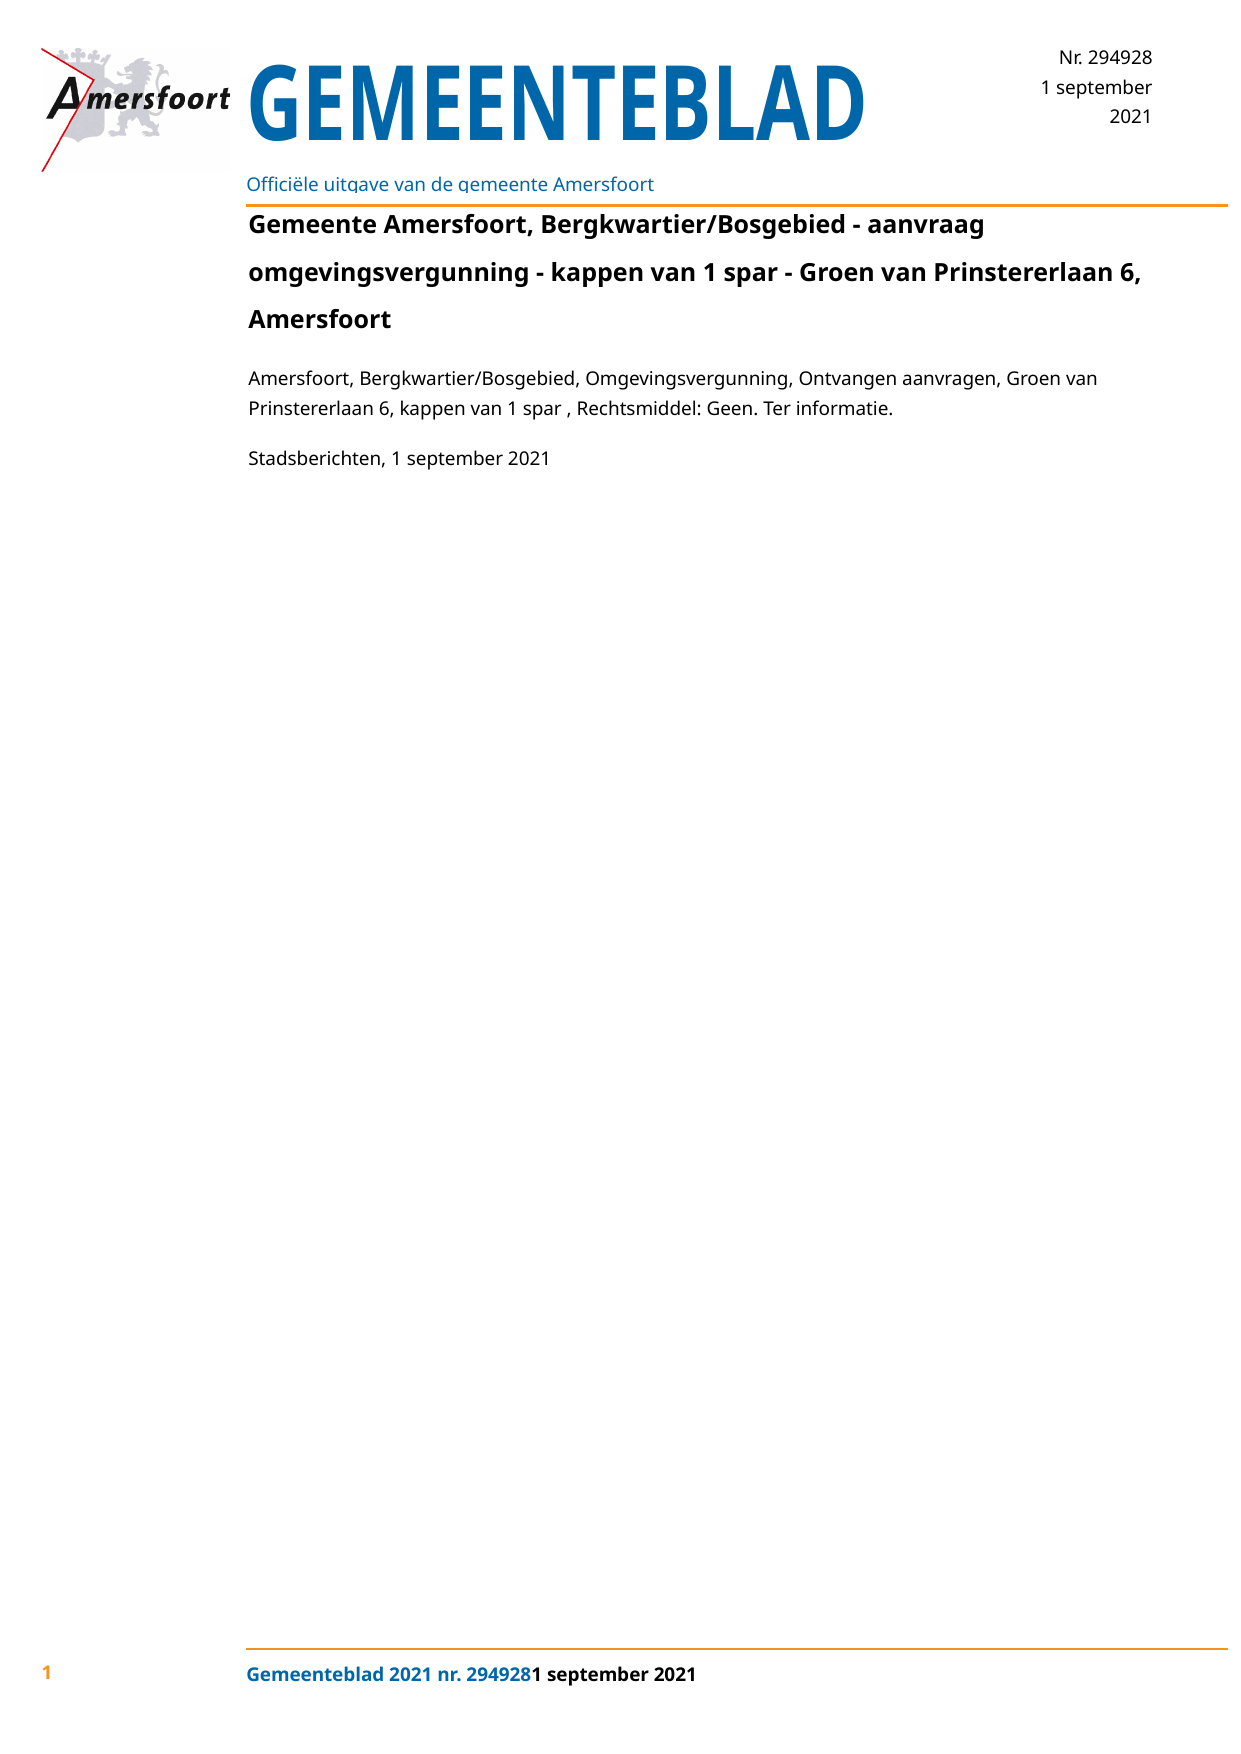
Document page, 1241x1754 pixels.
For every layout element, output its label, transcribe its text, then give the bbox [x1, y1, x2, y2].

picture [41, 47, 231, 172]
text Amersfoort, Bergkwartier/Bosgebied, Omgevingsvergunning, Ontvangen aanvragen, Groen van Prinstererlaan 6, kappen van 1 spar , Rechtsmiddel: Geen. Ter informatie. [248, 366, 1152, 421]
text Gemeente Amersfoort, Bergkwartier/Bosgebied - aanvraag omgevingsvergunning - kappen van 1 spar - Groen van Prinstererlaan 6, Amersfoort [248, 207, 1152, 336]
text Stadsberichten, 1 september 2021 [248, 446, 1152, 471]
